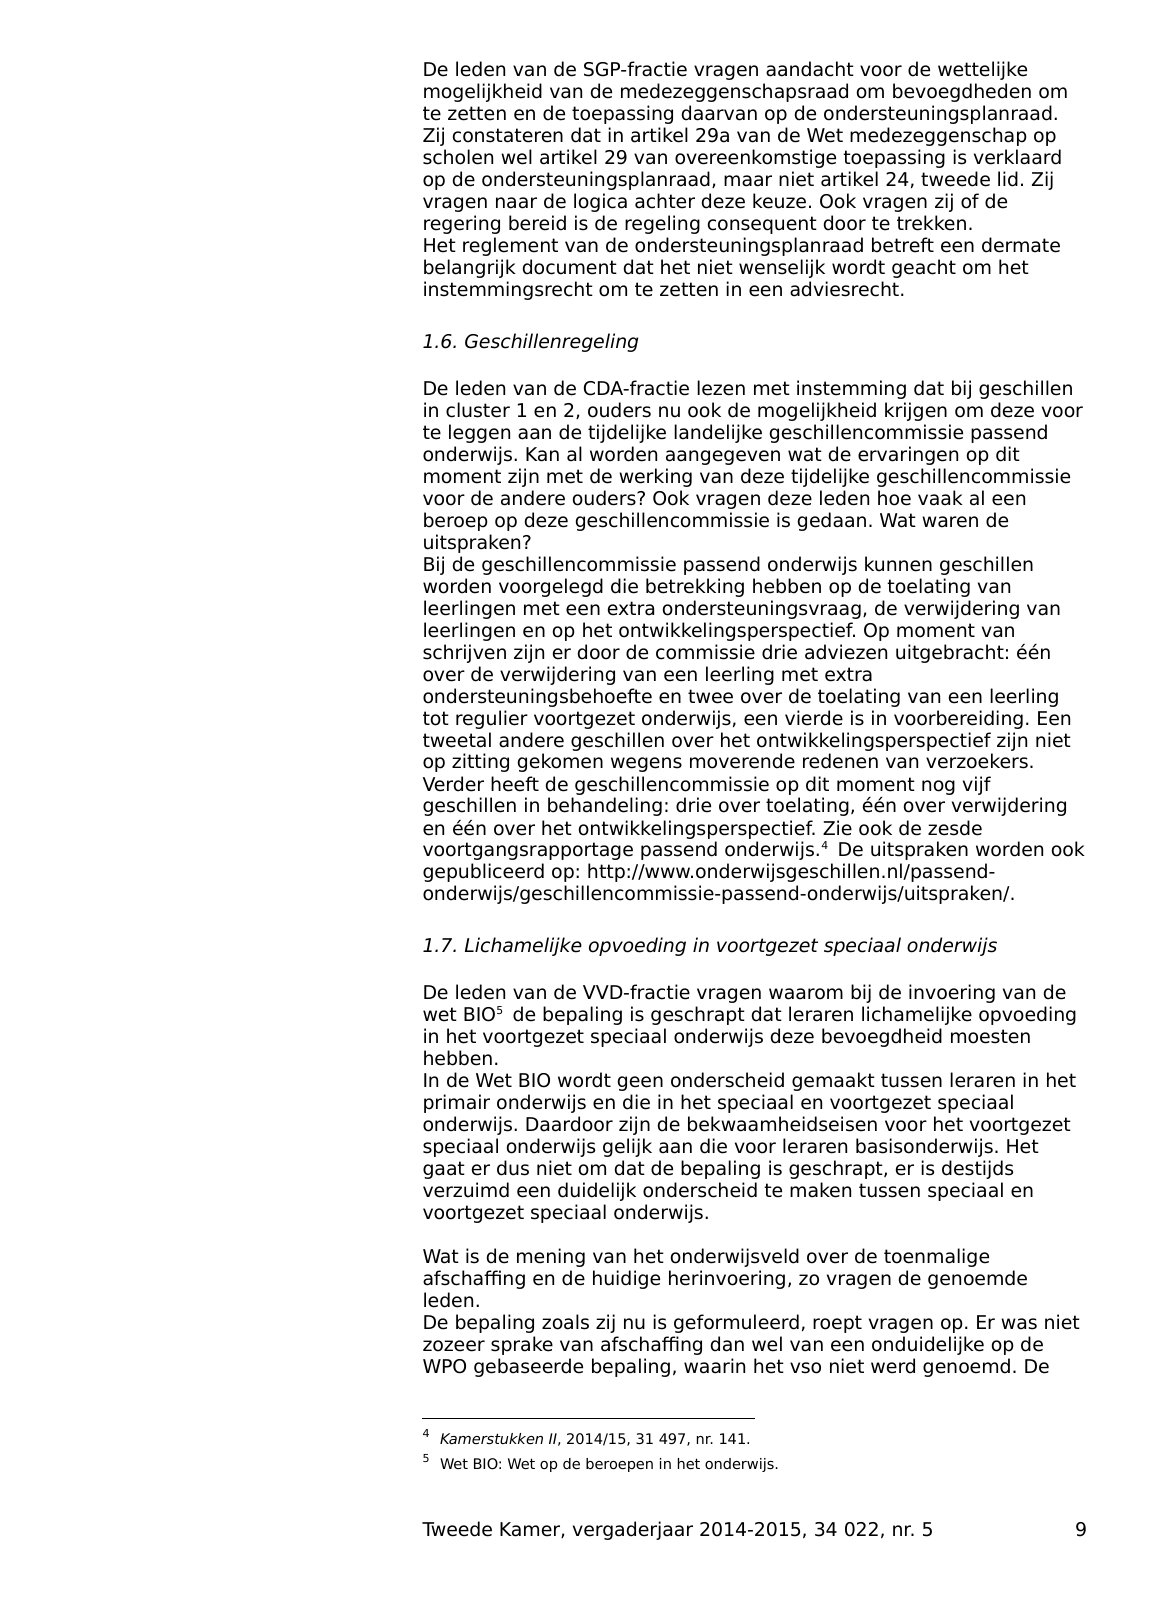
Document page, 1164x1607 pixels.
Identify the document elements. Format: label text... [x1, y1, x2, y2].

text Wat is de mening van het onderwijsveld over de toenmalige afschaffing en de huidige herinvoering, zo vragen de genoemde leden. [422, 1246, 1087, 1312]
text De leden van de CDA-fractie lezen met instemming dat bij geschillen in cluster 1 en 2, ouders nu ook de mogelijkheid krijgen om deze voor te leggen aan de tijdelijke landelijke geschillencommissie passend onderwijs. Kan al worden aangegeven wat de ervaringen op dit moment zijn met de werking van deze tijdelijke geschillencommissie voor de andere ouders? Ook vragen deze leden hoe vaak al een beroep op deze geschillencommissie is gedaan. Wat waren de uitspraken? [422, 378, 1087, 554]
text De leden van de SGP-fractie vragen aandacht voor de wettelijke mogelijkheid van de medezeggenschapsraad om bevoegdheden om te zetten en de toepassing daarvan op de ondersteuningsplanraad. Zij constateren dat in artikel 29a van de Wet medezeggenschap op scholen wel artikel 29 van overeenkomstige toepassing is verklaard op de ondersteuningsplanraad, maar niet artikel 24, tweede lid. Zij vragen naar de logica achter deze keuze. Ook vragen zij of de regering bereid is de regeling consequent door te trekken. [422, 59, 1087, 235]
text In de Wet BIO wordt geen onderscheid gemaakt tussen leraren in het primair onderwijs en die in het speciaal en voortgezet speciaal onderwijs. Daardoor zijn de bekwaamheidseisen voor het voortgezet speciaal onderwijs gelijk aan die voor leraren basisonderwijs. Het gaat er dus niet om dat de bepaling is geschrapt, er is destijds verzuimd een duidelijk onderscheid te maken tussen speciaal en voortgezet speciaal onderwijs. [422, 1070, 1087, 1224]
text Bij de geschillencommissie passend onderwijs kunnen geschillen worden voorgelegd die betrekking hebben op de toelating van leerlingen met een extra ondersteuningsvraag, de verwijdering van leerlingen en op het ontwikkelingsperspectief. Op moment van schrijven zijn er door de commissie drie adviezen uitgebracht: één over de verwijdering van een leerling met extra ondersteuningsbehoefte en twee over de toelating van een leerling tot regulier voortgezet onderwijs, een vierde is in voorbereiding. Een tweetal andere geschillen over het ontwikkelingsperspectief zijn niet op zitting gekomen wegens moverende redenen van verzoekers. Verder heeft de geschillencommissie op dit moment nog vijf geschillen in behandeling: drie over toelating, één over verwijdering en één over het ontwikkelingsperspectief. Zie ook de zesde voortgangsrapportage passend onderwijs. De uitspraken worden ook gepubliceerd op: http://www.onderwijsgeschillen.nl/passend-onderwijs/geschillencommissie-passend-onderwijs/uitspraken/. [422, 554, 1087, 905]
text De bepaling zoals zij nu is geformuleerd, roept vragen op. Er was niet zozeer sprake van afschaffing dan wel van een onduidelijke op de WPO gebaseerde bepaling, waarin het vso niet werd genoemd. De [422, 1312, 1087, 1378]
text De leden van de VVD-fractie vragen waarom bij de invoering van de wet BIO de bepaling is geschrapt dat leraren lichamelijke opvoeding in het voortgezet speciaal onderwijs deze bevoegdheid moesten hebben. [422, 982, 1087, 1070]
text Kamerstukken II, 2014/15, 31 497, nr. 141. [422, 1427, 1087, 1449]
text Wet BIO: Wet op de beroepen in het onderwijs. [422, 1452, 1087, 1474]
subtitle 1.7. Lichamelijke opvoeding in voortgezet speciaal onderwijs [422, 935, 1087, 957]
subtitle 1.6. Geschillenregeling [422, 331, 1087, 353]
text Het reglement van de ondersteuningsplanraad betreft een dermate belangrijk document dat het niet wenselijk wordt geacht om het instemmingsrecht om te zetten in een adviesrecht. [422, 235, 1087, 301]
